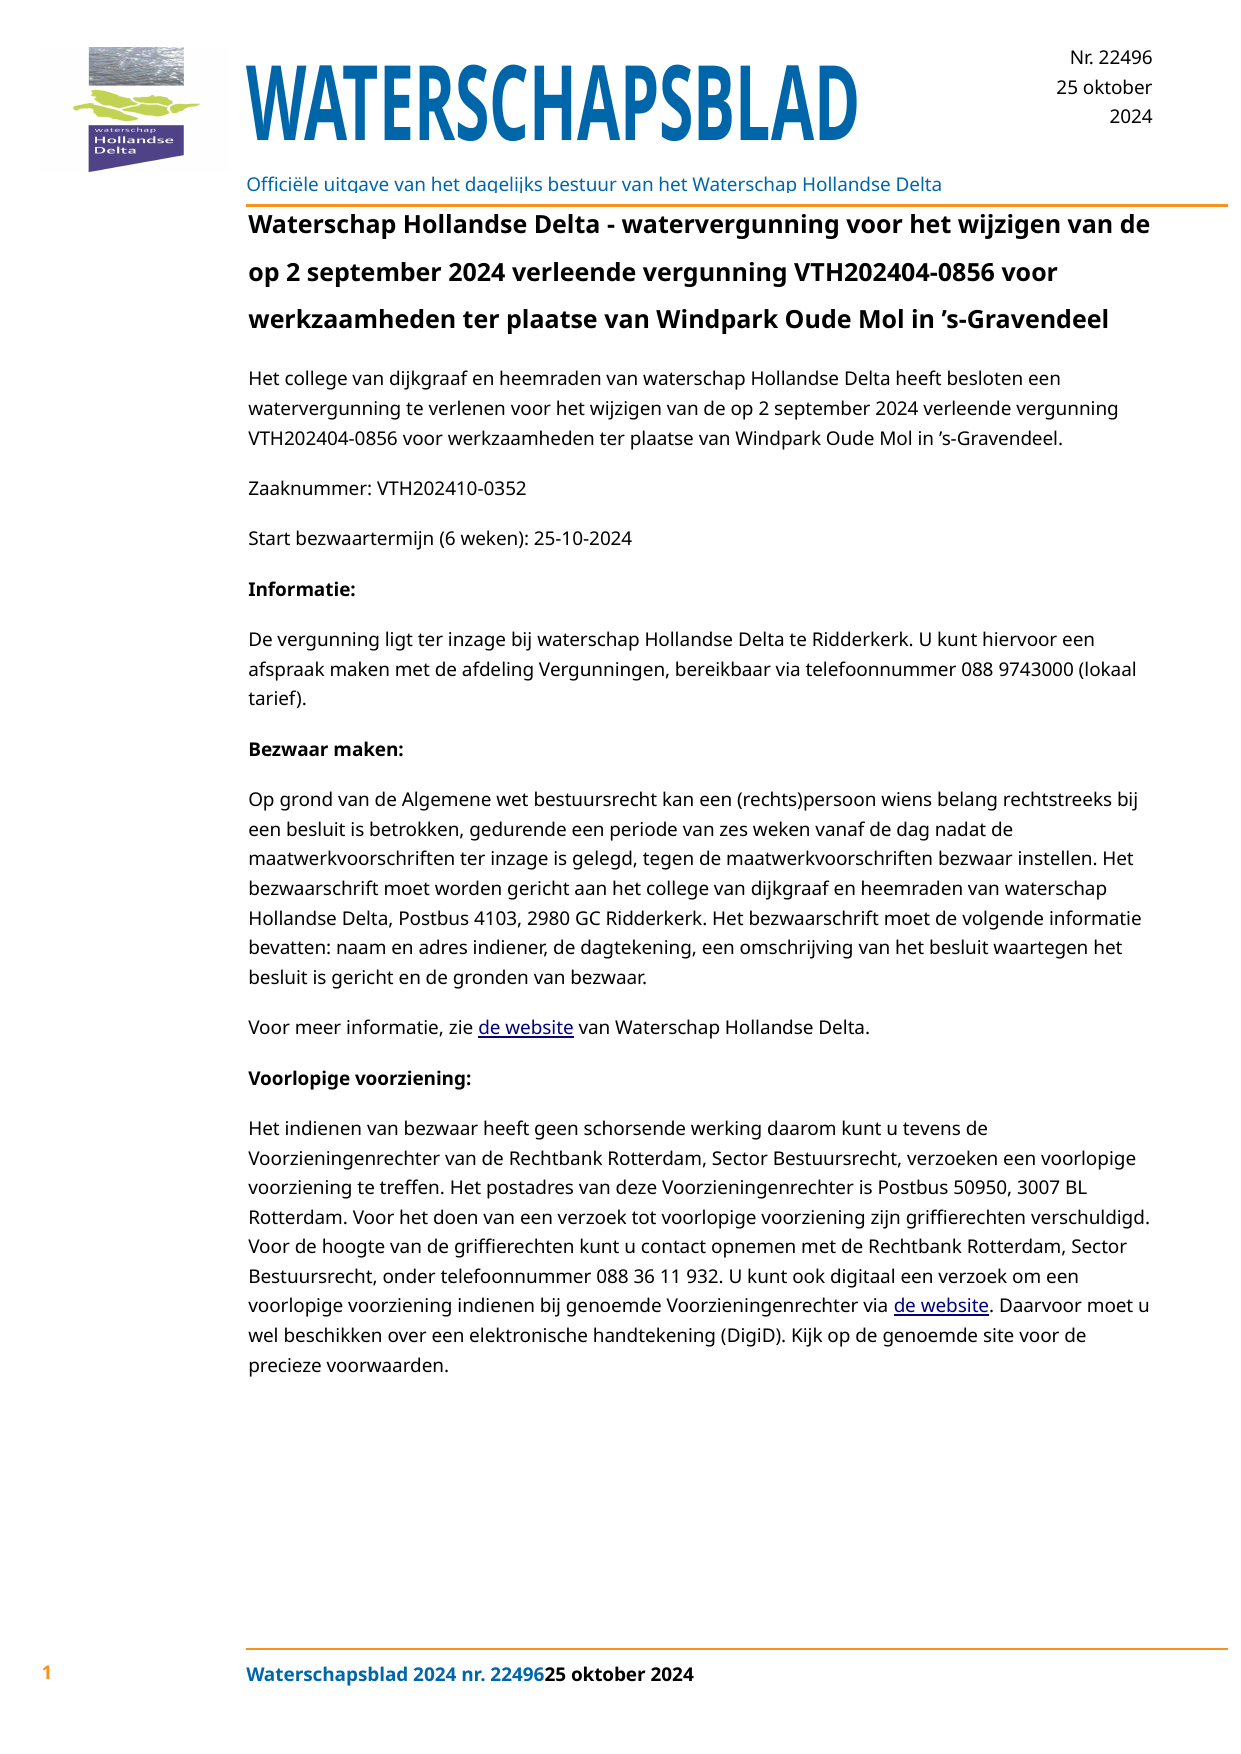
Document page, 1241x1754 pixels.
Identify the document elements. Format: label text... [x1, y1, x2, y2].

text De vergunning ligt ter inzage bij waterschap Hollandse Delta te Ridderkerk. U kunt hiervoor een afspraak maken met de afdeling Vergunningen, bereikbaar via telefoonnummer 088 9743000 (lokaal tarief). [248, 626, 1152, 711]
text Informatie: [248, 576, 1152, 602]
text Bezwaar maken: [248, 736, 1152, 762]
text Zaaknummer: VTH202410-0352 [248, 475, 1152, 501]
text Voor meer informatie, zie de website van Waterschap Hollandse Delta. [248, 1014, 1152, 1040]
text Het college van dijkgraaf en heemraden van waterschap Hollandse Delta heeft besloten een watervergunning te verlenen voor het wijzigen van de op 2 september 2024 verleende vergunning VTH202404-0856 voor werkzaamheden ter plaatse van Windpark Oude Mol in ’s-Gravendeel. [248, 366, 1152, 450]
text Op grond van de Algemene wet bestuursrecht kan een (rechts)persoon wiens belang rechtstreeks bij een besluit is betrokken, gedurende een periode van zes weken vanaf de dag nadat de maatwerkvoorschriften ter inzage is gelegd, tegen de maatwerkvoorschriften bezwaar instellen. Het bezwaarschrift moet worden gericht aan het college van dijkgraaf en heemraden van waterschap Hollandse Delta, Postbus 4103, 2980 GC Ridderkerk. Het bezwaarschrift moet de volgende informatie bevatten: naam en adres indiener, de dagtekening, een omschrijving van het besluit waartegen het besluit is gericht en de gronden van bezwaar. [248, 786, 1152, 989]
text Voorlopige voorziening: [248, 1065, 1152, 1090]
text Start bezwaartermijn (6 weken): 25-10-2024 [248, 526, 1152, 551]
text Waterschap Hollandse Delta - watervergunning voor het wijzigen van de op 2 september 2024 verleende vergunning VTH202404-0856 voor werkzaamheden ter plaatse van Windpark Oude Mol in ’s-Gravendeel [248, 207, 1152, 336]
text Het indienen van bezwaar heeft geen schorsende werking daarom kunt u tevens de Voorzieningenrechter van de Rechtbank Rotterdam, Sector Bestuursrecht, verzoeken een voorlopige voorziening te treffen. Het postadres van deze Voorzieningenrechter is Postbus 50950, 3007 BL Rotterdam. Voor het doen van een verzoek tot voorlopige voorziening zijn griffierechten verschuldigd. Voor de hoogte van de griffierechten kunt u contact opnemen met de Rechtbank Rotterdam, Sector Bestuursrecht, onder telefoonnummer 088 36 11 932. U kunt ook digitaal een verzoek om een voorlopige voorziening indienen bij genoemde Voorzieningenrechter via de website. Daarvoor moet u wel beschikken over een elektronische handtekening (DigiD). Kijk op de genoemde site voor de precieze voorwaarden. [248, 1115, 1152, 1377]
picture [41, 47, 231, 172]
